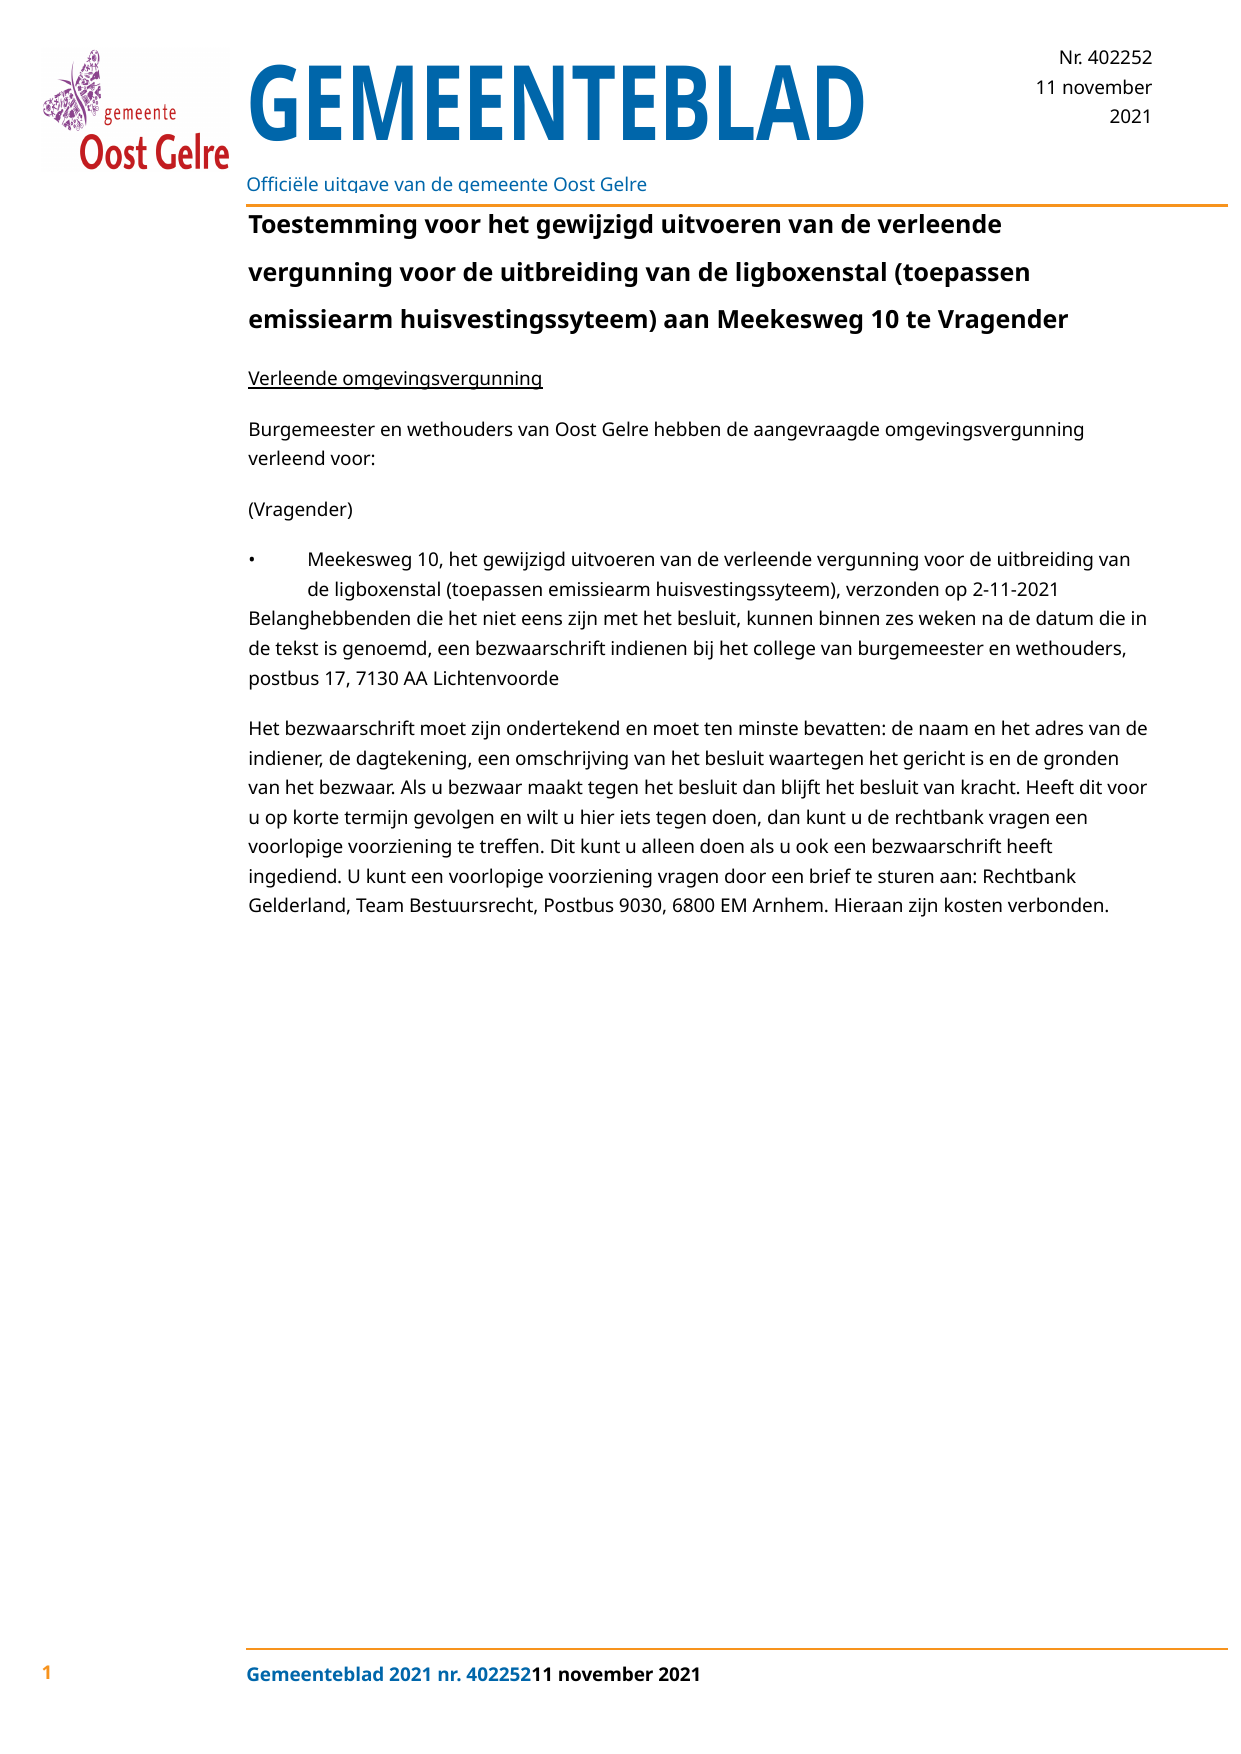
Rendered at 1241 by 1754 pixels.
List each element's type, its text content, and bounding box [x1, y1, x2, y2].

text (Vragender) [248, 496, 1152, 522]
text Het bezwaarschrift moet zijn ondertekend en moet ten minste bevatten: de naam en het adres van de indiener, de dagtekening, een omschrijving van het besluit waartegen het gericht is en de gronden van het bezwaar. Als u bezwaar maakt tegen het besluit dan blijft het besluit van kracht. Heeft dit voor u op korte termijn gevolgen en wilt u hier iets tegen doen, dan kunt u de rechtbank vragen een voorlopige voorziening te treffen. Dit kunt u alleen doen als u ook een bezwaarschrift heeft ingediend. U kunt een voorlopige voorziening vragen door een brief te sturen aan: Rechtbank Gelderland, Team Bestuursrecht, Postbus 9030, 6800 EM Arnhem. Hieraan zijn kosten verbonden. [248, 715, 1152, 918]
picture [41, 47, 231, 172]
text Belanghebbenden die het niet eens zijn met het besluit, kunnen binnen zes weken na de datum die in de tekst is genoemd, een bezwaarschrift indienen bij het college van burgemeester en wethouders, postbus 17, 7130 AA Lichtenvoorde [248, 606, 1152, 690]
list Meekesweg 10, het gewijzigd uitvoeren van de verleende vergunning voor de uitbreiding van de ligboxenstal (toepassen emissiearm huisvestingssyteem), verzonden op 2-11-2021 [248, 546, 1152, 602]
text Verleende omgevingsvergunning [248, 366, 1152, 391]
text Burgemeester en wethouders van Oost Gelre hebben de aangevraagde omgevingsvergunning verleend voor: [248, 416, 1152, 471]
text Toestemming voor het gewijzigd uitvoeren van de verleende vergunning voor de uitbreiding van de ligboxenstal (toepassen emissiearm huisvestingssyteem) aan Meekesweg 10 te Vragender [248, 207, 1152, 336]
